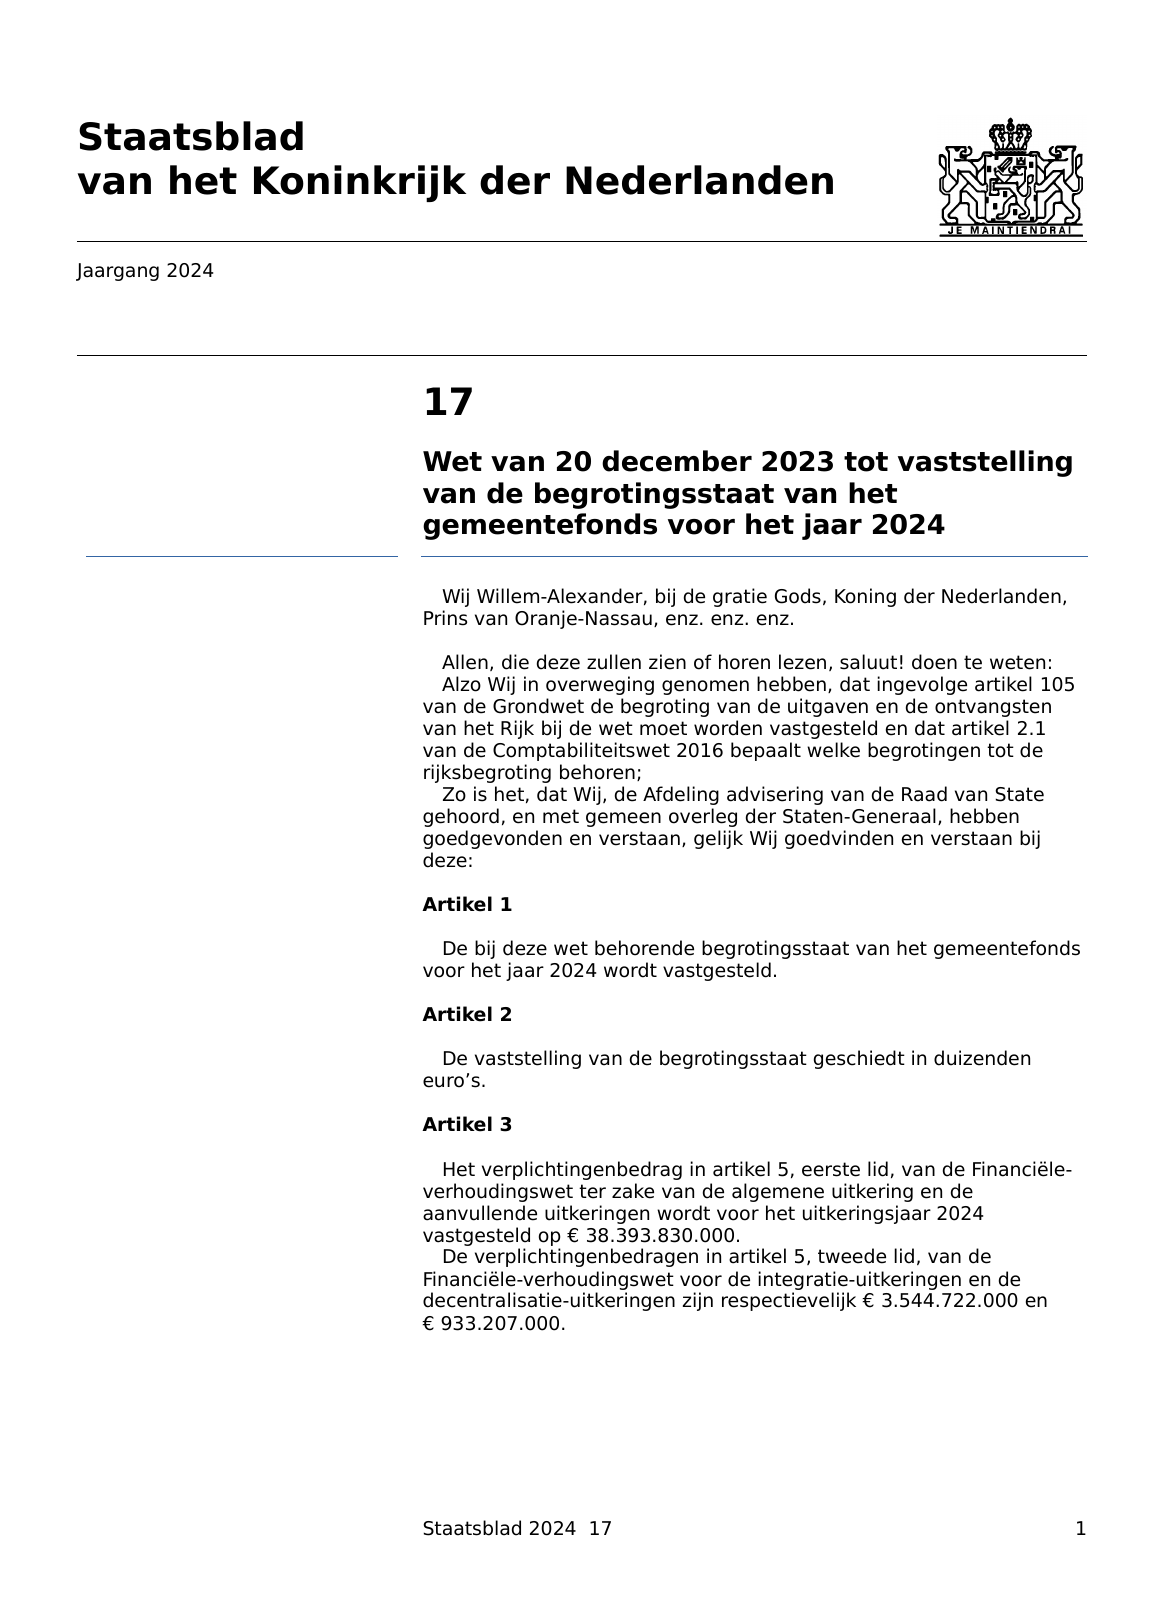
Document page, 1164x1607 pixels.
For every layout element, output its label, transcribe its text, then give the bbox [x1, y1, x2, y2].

text Het verplichtingenbedrag in artikel 5, eerste lid, van de Financiële-verhoudingswet ter zake van de algemene uitkering en de aanvullende uitkeringen wordt voor het uitkeringsjaar 2024 vastgesteld op € 38.393.830.000. [422, 1158, 1087, 1246]
text De verplichtingenbedragen in artikel 5, tweede lid, van de Financiële-verhoudingswet voor de integratie-uitkeringen en de decentralisatie-uitkeringen zijn respectievelijk € 3.544.722.000 en € 933.207.000. [422, 1246, 1087, 1334]
table_cell Jaargang 2024 [77, 242, 1087, 355]
text Alzo Wij in overweging genomen hebben, dat ingevolge artikel 105 van de Grondwet de begroting van de uitgaven en de ontvangsten van het Rijk bij de wet moet worden vastgesteld en dat artikel 2.1 van de Comptabiliteitswet 2016 bepaalt welke begrotingen tot de rijksbegroting behoren; [422, 674, 1087, 784]
table_header Staatsblad van het Koninkrijk der Nederlanden [77, 100, 886, 241]
text Zo is het, dat Wij, de Afdeling advisering van de Raad van State gehoord, en met gemeen overleg der Staten-Generaal, hebben goedgevonden en verstaan, gelijk Wij goedvinden en verstaan bij deze: [422, 784, 1087, 872]
subtitle Artikel 3 [422, 1114, 1087, 1136]
text Wij Willem-Alexander, bij de gratie Gods, Koning der Nederlanden, Prins van Oranje-Nassau, enz. enz. enz. [422, 586, 1087, 629]
text De vaststelling van de begrotingsstaat geschiedt in duizenden euro’s. [422, 1048, 1087, 1092]
subtitle 17 [422, 381, 1087, 424]
table_header [886, 100, 1087, 241]
picture [936, 115, 1087, 240]
text Allen, die deze zullen zien of horen lezen, saluut! doen te weten: [422, 652, 1087, 674]
subtitle Artikel 1 [422, 894, 1087, 916]
text De bij deze wet behorende begrotingsstaat van het gemeentefonds voor het jaar 2024 wordt vastgesteld. [422, 938, 1087, 982]
text Wet van 20 december 2023 tot vaststelling van de begrotingsstaat van het gemeentefonds voor het jaar 2024 [422, 447, 1087, 541]
subtitle Artikel 2 [422, 1004, 1087, 1026]
